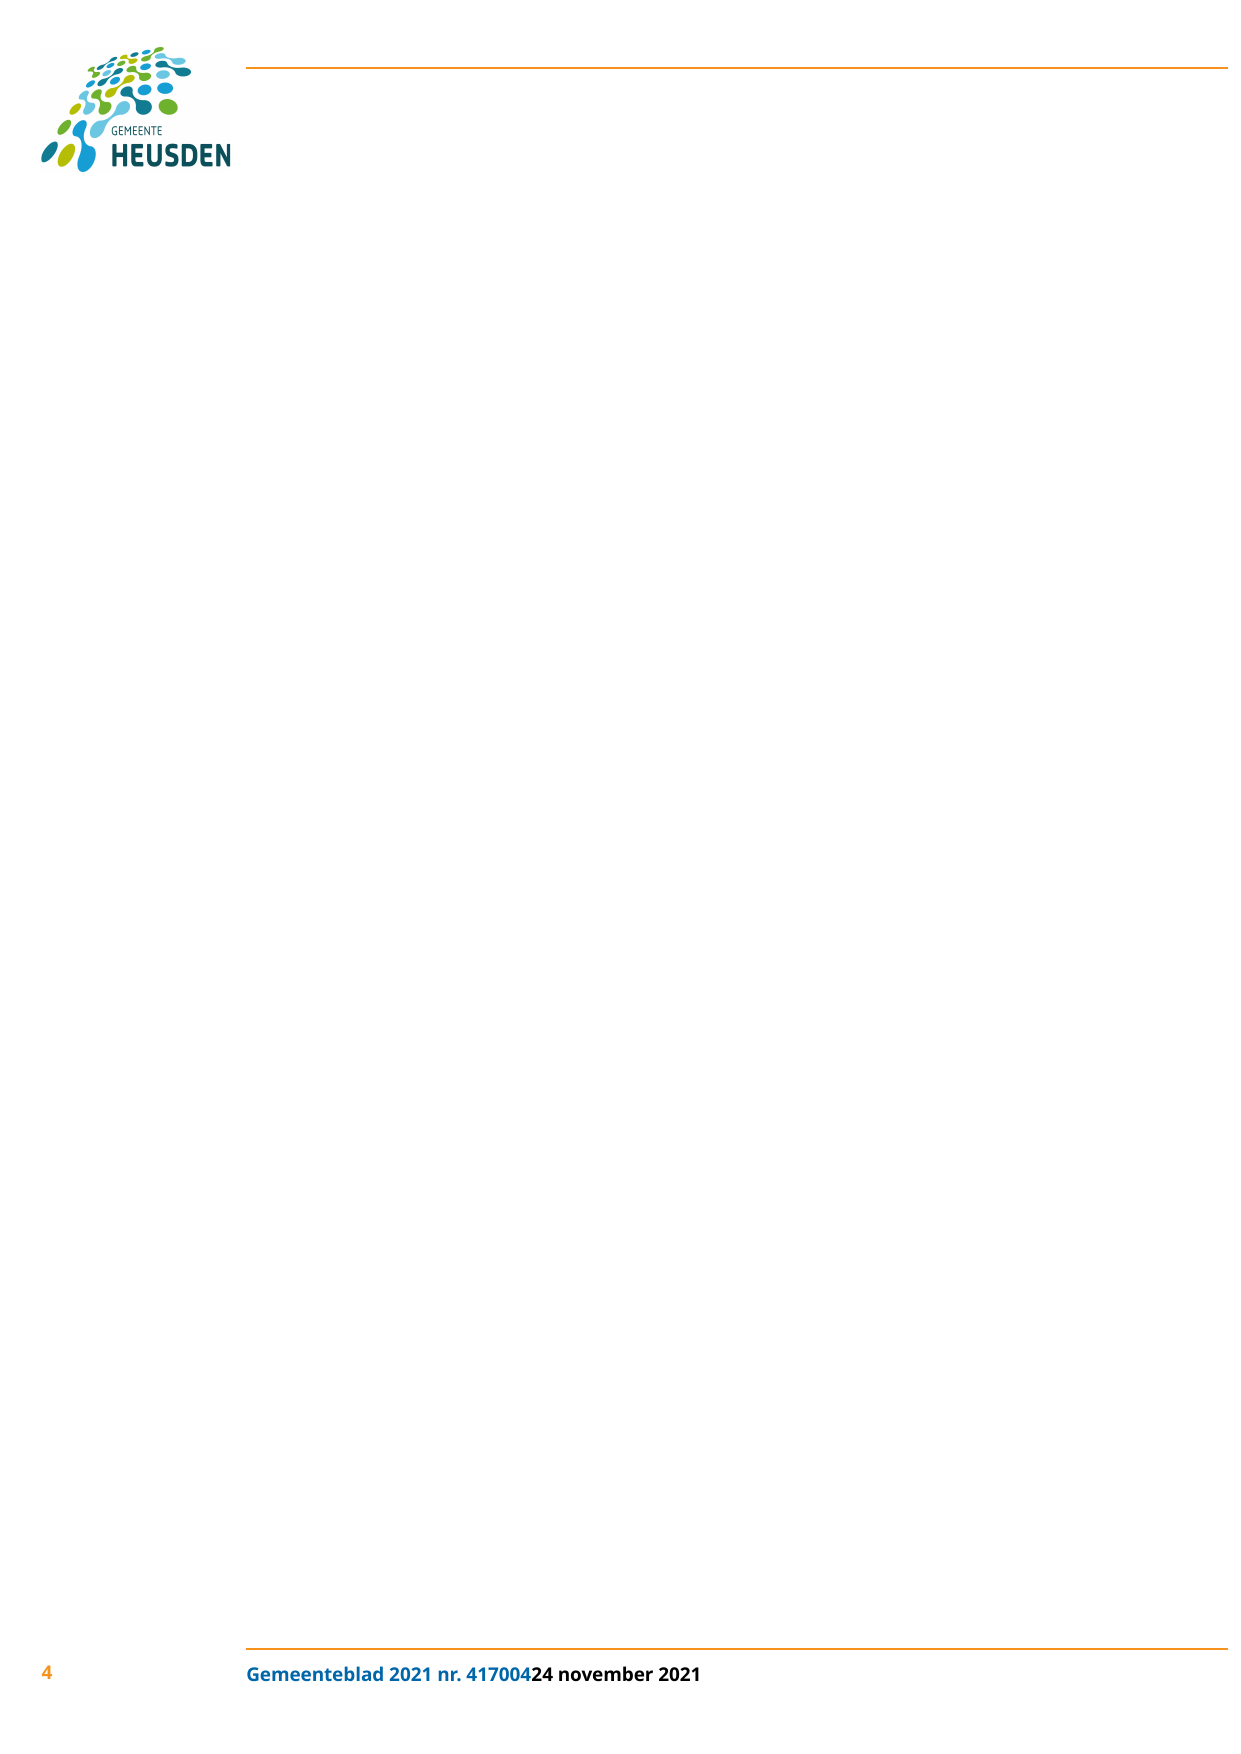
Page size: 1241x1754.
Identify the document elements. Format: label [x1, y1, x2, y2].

picture [41, 47, 231, 172]
